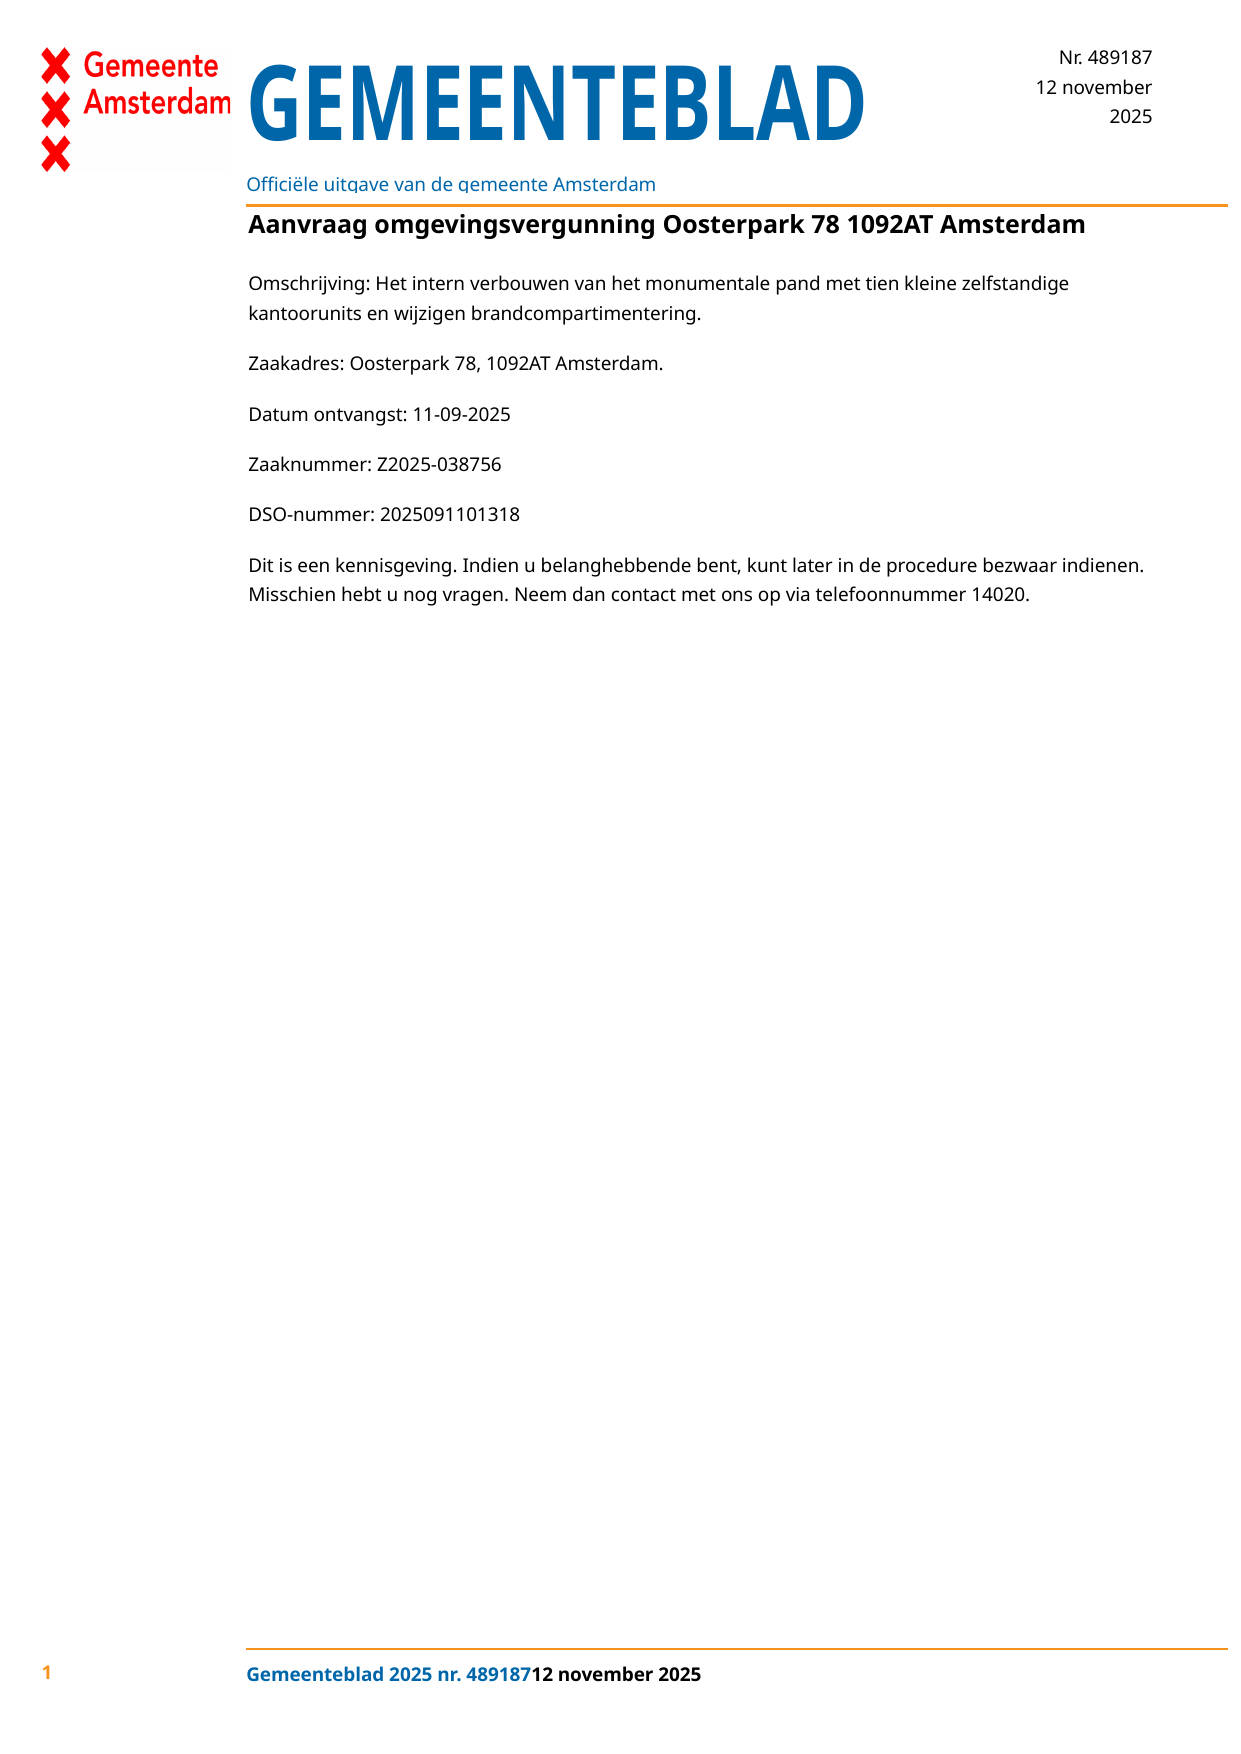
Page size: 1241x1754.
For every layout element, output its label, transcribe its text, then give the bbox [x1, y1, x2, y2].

text DSO-nummer: 2025091101318 [248, 502, 1152, 527]
text Aanvraag omgevingsvergunning Oosterpark 78 1092AT Amsterdam [248, 207, 1152, 241]
text Zaaknummer: Z2025-038756 [248, 451, 1152, 477]
text Dit is een kennisgeving. Indien u belanghebbende bent, kunt later in de procedure bezwaar indienen. Misschien hebt u nog vragen. Neem dan contact met ons op via telefoonnummer 14020. [248, 552, 1152, 607]
text Omschrijving: Het intern verbouwen van het monumentale pand met tien kleine zelfstandige kantoorunits en wijzigen brandcompartimentering. [248, 270, 1152, 326]
text Datum ontvangst: 11-09-2025 [248, 401, 1152, 426]
picture [41, 47, 231, 172]
text Zaakadres: Oosterpark 78, 1092AT Amsterdam. [248, 350, 1152, 376]
